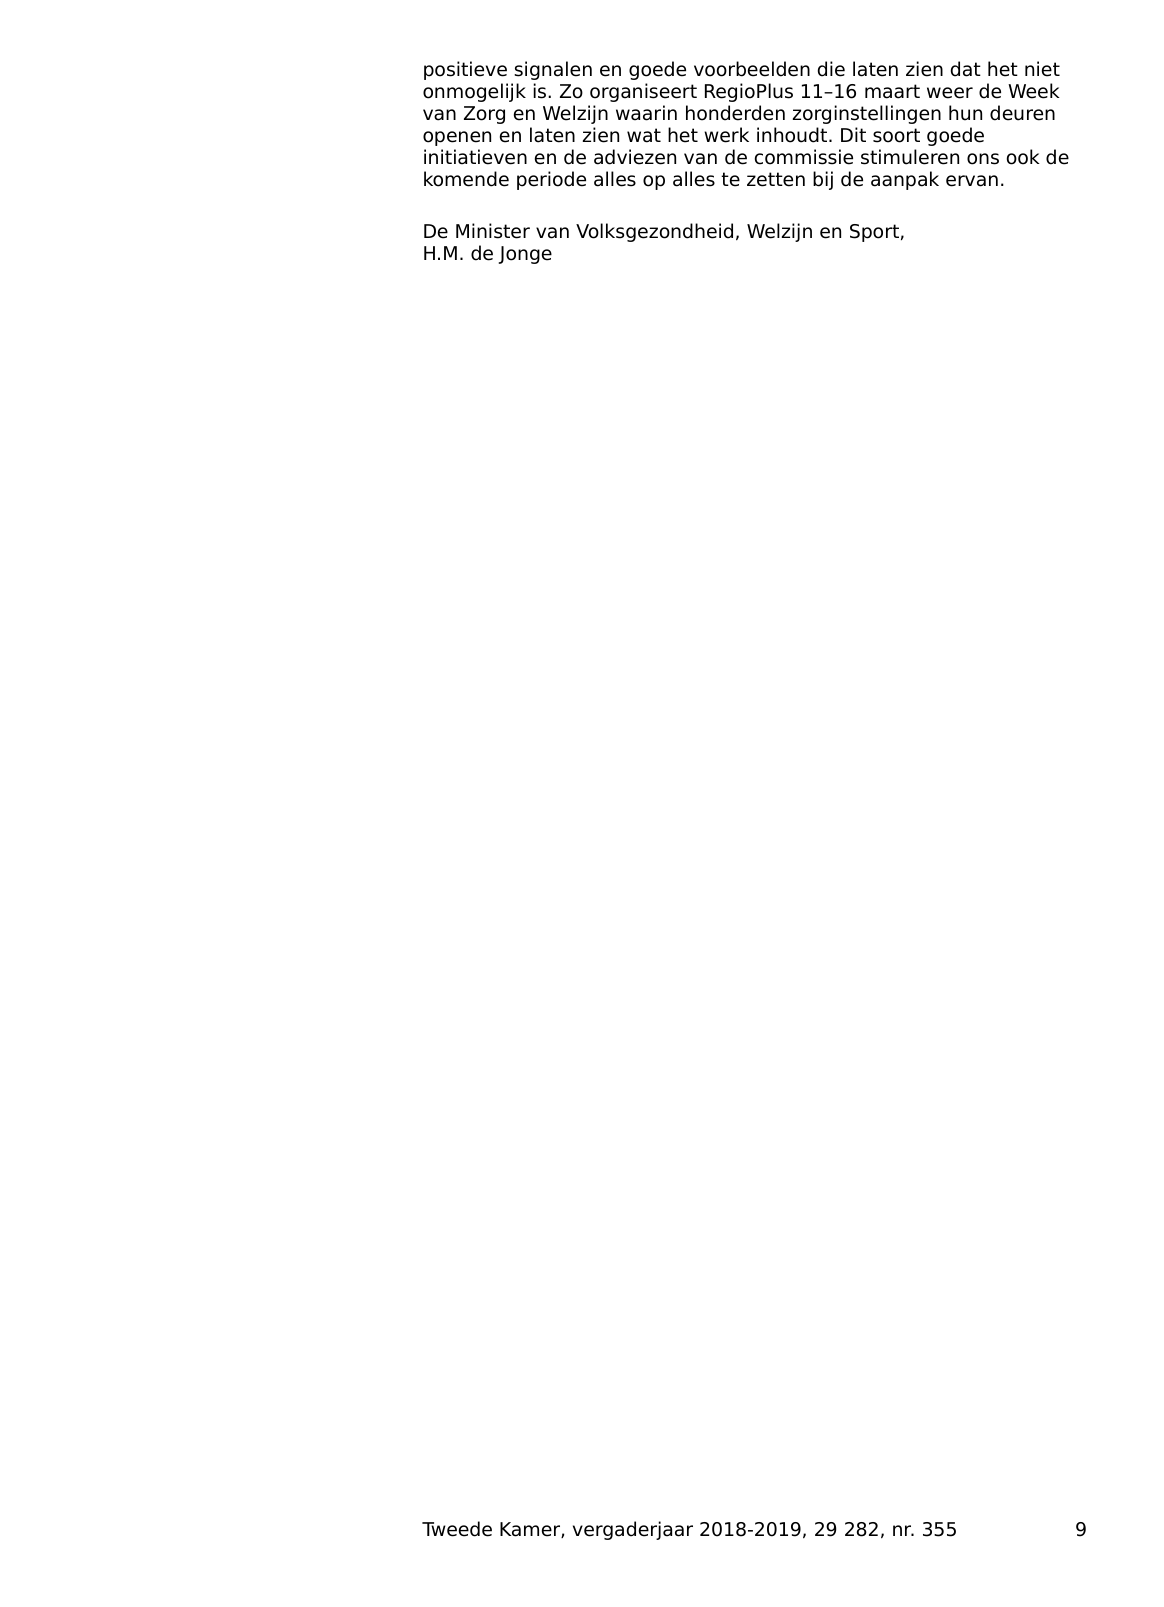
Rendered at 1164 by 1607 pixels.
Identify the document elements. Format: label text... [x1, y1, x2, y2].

text De Minister van Volksgezondheid, Welzijn en Sport, H.M. de Jonge [422, 221, 1087, 265]
text positieve signalen en goede voorbeelden die laten zien dat het niet onmogelijk is. Zo organiseert RegioPlus 11–16 maart weer de Week van Zorg en Welzijn waarin honderden zorginstellingen hun deuren openen en laten zien wat het werk inhoudt. Dit soort goede initiatieven en de adviezen van de commissie stimuleren ons ook de komende periode alles op alles te zetten bij de aanpak ervan. [422, 59, 1087, 191]
